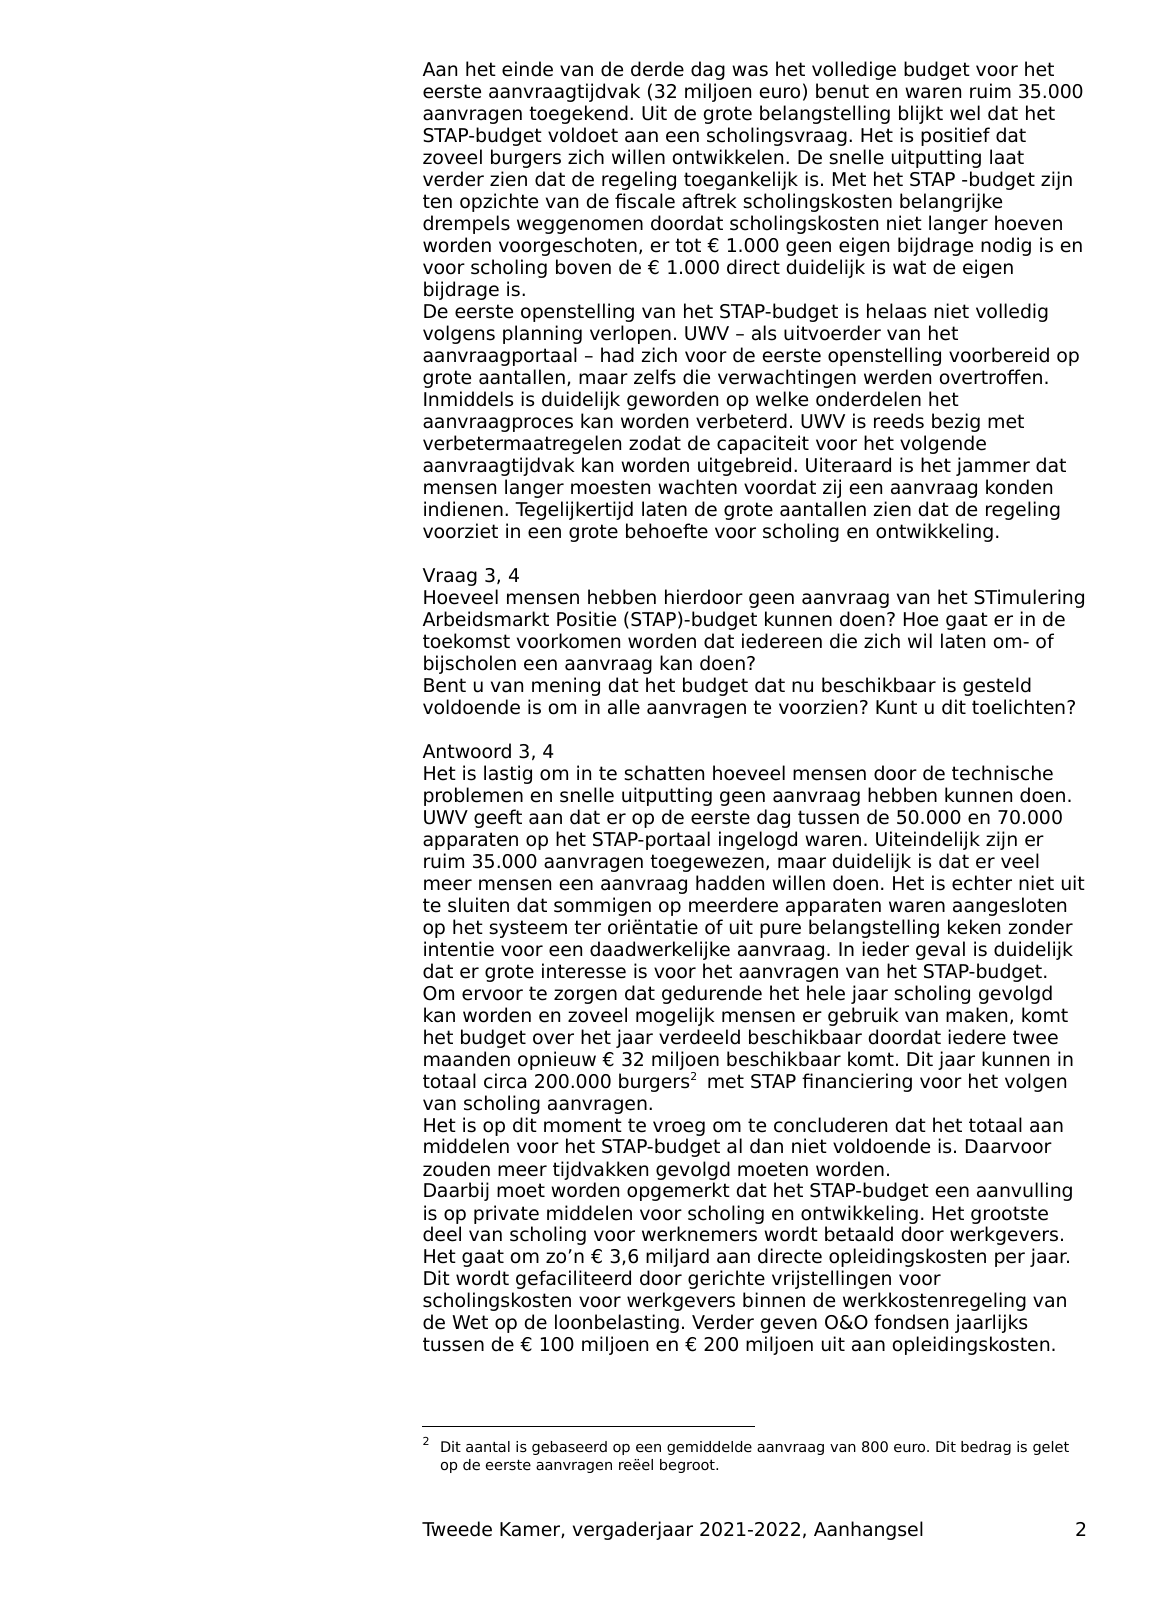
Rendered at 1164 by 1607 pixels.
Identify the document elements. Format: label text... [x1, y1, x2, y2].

text Het is op dit moment te vroeg om te concluderen dat het totaal aan middelen voor het STAP-budget al dan niet voldoende is. Daarvoor zouden meer tijdvakken gevolgd moeten worden. [422, 1114, 1087, 1180]
text De eerste openstelling van het STAP-budget is helaas niet volledig volgens planning verlopen. UWV – als uitvoerder van het aanvraagportaal – had zich voor de eerste openstelling voorbereid op grote aantallen, maar zelfs die verwachtingen werden overtroffen. Inmiddels is duidelijk geworden op welke onderdelen het aanvraagproces kan worden verbeterd. UWV is reeds bezig met verbetermaatregelen zodat de capaciteit voor het volgende aanvraagtijdvak kan worden uitgebreid. Uiteraard is het jammer dat mensen langer moesten wachten voordat zij een aanvraag konden indienen. Tegelijkertijd laten de grote aantallen zien dat de regeling voorziet in een grote behoefte voor scholing en ontwikkeling. [422, 301, 1087, 543]
text Hoeveel mensen hebben hierdoor geen aanvraag van het STimulering Arbeidsmarkt Positie (STAP)-budget kunnen doen? Hoe gaat er in de toekomst voorkomen worden dat iedereen die zich wil laten om- of bijscholen een aanvraag kan doen? [422, 587, 1087, 675]
text Vraag 3, 4 [422, 565, 1087, 587]
text Dit aantal is gebaseerd op een gemiddelde aanvraag van 800 euro. Dit bedrag is gelet op de eerste aanvragen reëel begroot. [422, 1435, 1087, 1474]
text Bent u van mening dat het budget dat nu beschikbaar is gesteld voldoende is om in alle aanvragen te voorzien? Kunt u dit toelichten? [422, 675, 1087, 719]
text Het is lastig om in te schatten hoeveel mensen door de technische problemen en snelle uitputting geen aanvraag hebben kunnen doen. UWV geeft aan dat er op de eerste dag tussen de 50.000 en 70.000 apparaten op het STAP-portaal ingelogd waren. Uiteindelijk zijn er ruim 35.000 aanvragen toegewezen, maar duidelijk is dat er veel meer mensen een aanvraag hadden willen doen. Het is echter niet uit te sluiten dat sommigen op meerdere apparaten waren aangesloten op het systeem ter oriëntatie of uit pure belangstelling keken zonder intentie voor een daadwerkelijke aanvraag. In ieder geval is duidelijk dat er grote interesse is voor het aanvragen van het STAP-budget. [422, 763, 1087, 983]
text Antwoord 3, 4 [422, 741, 1087, 763]
text Om ervoor te zorgen dat gedurende het hele jaar scholing gevolgd kan worden en zoveel mogelijk mensen er gebruik van maken, komt het budget over het jaar verdeeld beschikbaar doordat iedere twee maanden opnieuw € 32 miljoen beschikbaar komt. Dit jaar kunnen in totaal circa 200.000 burgers met STAP financiering voor het volgen van scholing aanvragen. [422, 983, 1087, 1114]
text Daarbij moet worden opgemerkt dat het STAP-budget een aanvulling is op private middelen voor scholing en ontwikkeling. Het grootste deel van scholing voor werknemers wordt betaald door werkgevers. Het gaat om zo’n € 3,6 miljard aan directe opleidingskosten per jaar. Dit wordt gefaciliteerd door gerichte vrijstellingen voor scholingskosten voor werkgevers binnen de werkkostenregeling van de Wet op de loonbelasting. Verder geven O&O fondsen jaarlijks tussen de € 100 miljoen en € 200 miljoen uit aan opleidingskosten. [422, 1180, 1087, 1356]
text Aan het einde van de derde dag was het volledige budget voor het eerste aanvraagtijdvak (32 miljoen euro) benut en waren ruim 35.000 aanvragen toegekend. Uit de grote belangstelling blijkt wel dat het STAP-budget voldoet aan een scholingsvraag. Het is positief dat zoveel burgers zich willen ontwikkelen. De snelle uitputting laat verder zien dat de regeling toegankelijk is. Met het STAP -budget zijn ten opzichte van de fiscale aftrek scholingskosten belangrijke drempels weggenomen doordat scholingskosten niet langer hoeven worden voorgeschoten, er tot € 1.000 geen eigen bijdrage nodig is en voor scholing boven de € 1.000 direct duidelijk is wat de eigen bijdrage is. [422, 59, 1087, 301]
